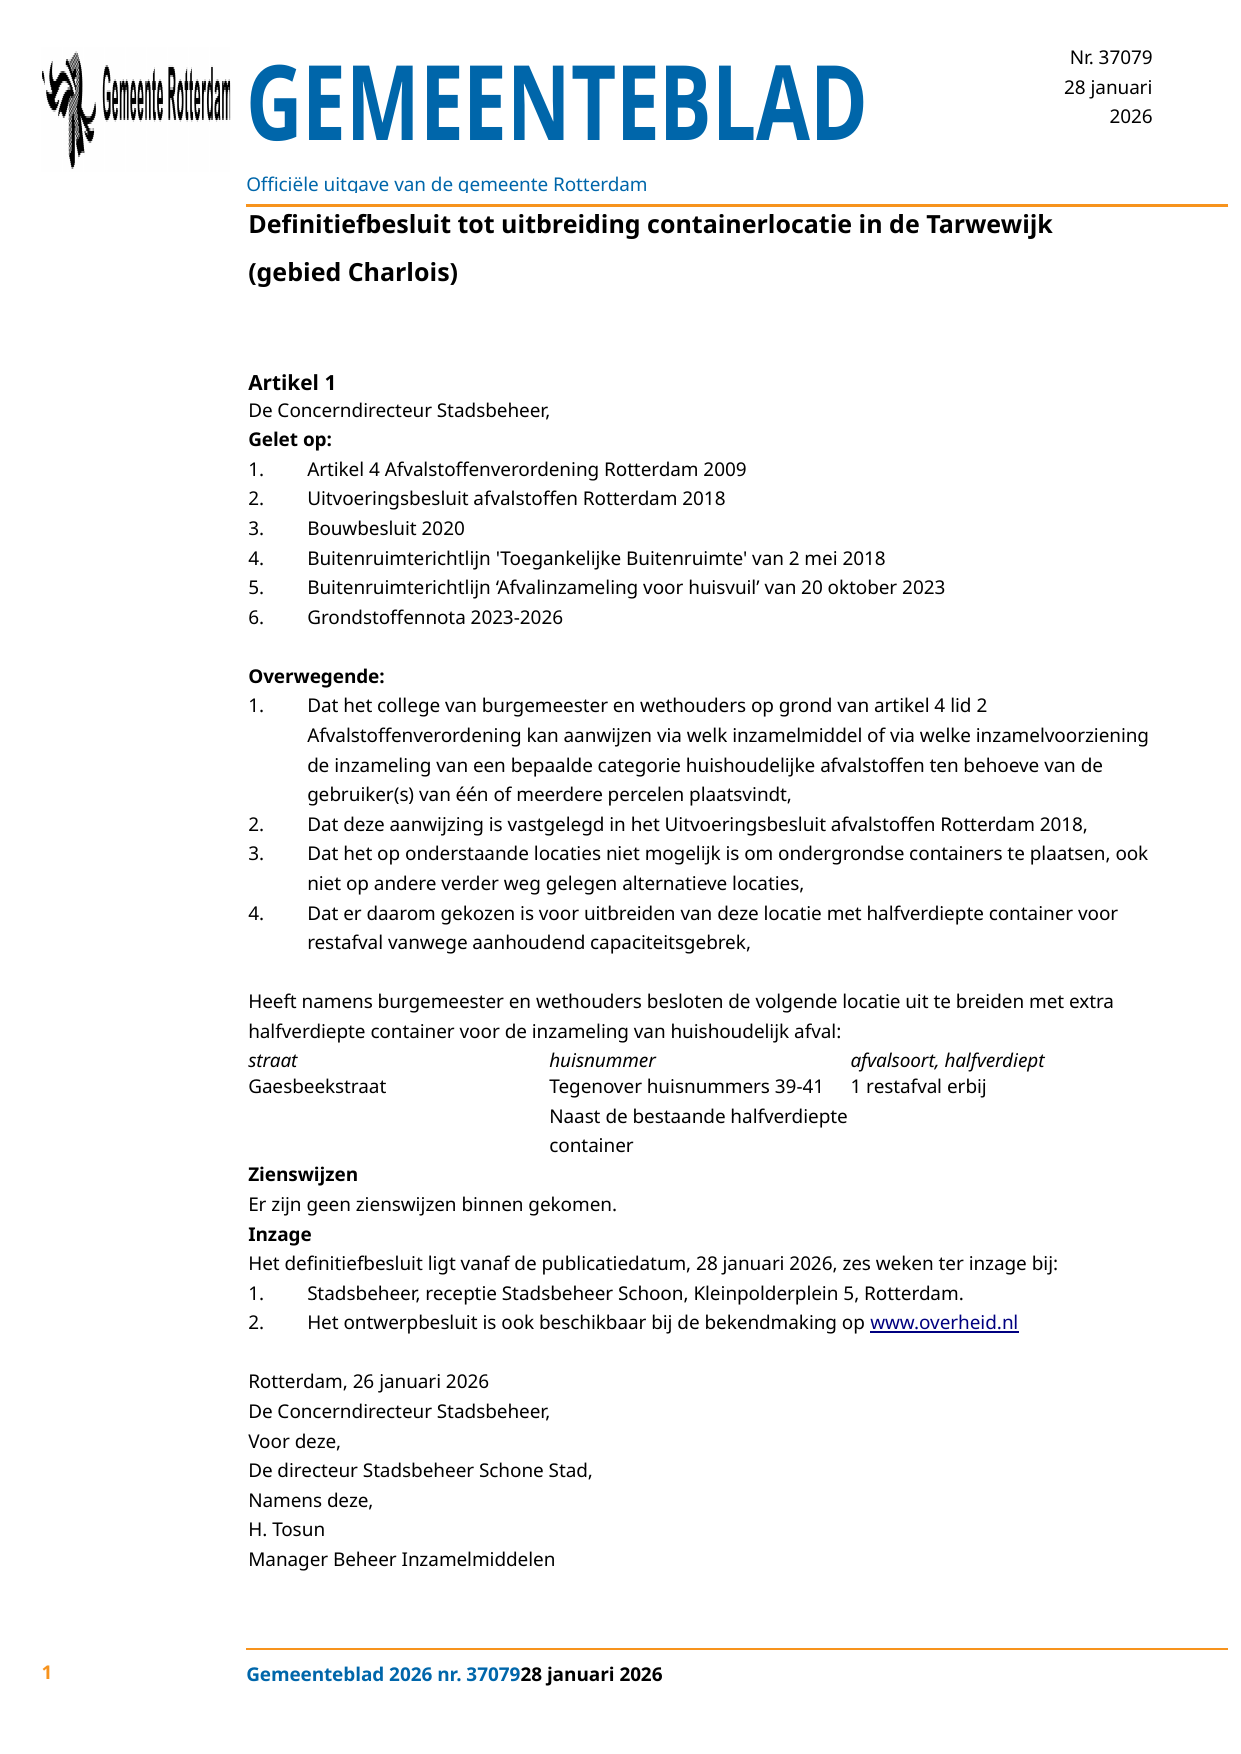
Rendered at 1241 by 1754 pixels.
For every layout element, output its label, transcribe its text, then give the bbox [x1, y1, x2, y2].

text Rotterdam, 26 januari 2026 [248, 1369, 1152, 1394]
table_header afvalsoort, halfverdiept [850, 1048, 1152, 1073]
text Namens deze, [248, 1487, 1152, 1513]
list Buitenruimterichtlijn ‘Afvalinzameling voor huisvuil’ van 20 oktober 2023 [248, 574, 1152, 600]
text Er zijn geen zienswijzen binnen gekomen. [248, 1191, 1152, 1217]
list Artikel 4 Afvalstoffenverordening Rotterdam 2009 [248, 456, 1152, 482]
list Het ontwerpbesluit is ook beschikbaar bij de bekendmaking op www.overheid.nl [248, 1309, 1152, 1335]
list Dat deze aanwijzing is vastgelegd in het Uitvoeringsbesluit afvalstoffen Rotterdam 2018, [248, 811, 1152, 837]
list Buitenruimterichtlijn 'Toegankelijke Buitenruimte' van 2 mei 2018 [248, 545, 1152, 570]
list Bouwbesluit 2020 [248, 515, 1152, 541]
table_cell Tegenover huisnummers 39-41 Naast de bestaande halfverdiepte container [549, 1074, 850, 1158]
text Voor deze, [248, 1428, 1152, 1453]
text De Concerndirecteur Stadsbeheer, [248, 1398, 1152, 1424]
text Manager Beheer Inzamelmiddelen [248, 1546, 1152, 1572]
list Grondstoffennota 2023-2026 [248, 604, 1152, 629]
text Het definitiefbesluit ligt vanaf de publicatiedatum, 28 januari 2026, zes weken ter inzage bij: [248, 1250, 1152, 1276]
list Dat het op onderstaande locaties niet mogelijk is om ondergrondse containers te plaatsen, ook niet op andere verder weg gelegen alternatieve locaties, [248, 841, 1152, 896]
text De Concerndirecteur Stadsbeheer, [248, 397, 1152, 422]
table_header huisnummer [549, 1048, 850, 1073]
text Artikel 1 [248, 368, 1152, 397]
text Inzage [248, 1221, 1152, 1246]
table_cell 1 restafval erbij [850, 1074, 1152, 1158]
list Uitvoeringsbesluit afvalstoffen Rotterdam 2018 [248, 486, 1152, 511]
table_cell Gaesbeekstraat [248, 1074, 549, 1158]
list Dat er daarom gekozen is voor uitbreiden van deze locatie met halfverdiepte container voor restafval vanwege aanhoudend capaciteitsgebrek, [248, 900, 1152, 955]
text Definitiefbesluit tot uitbreiding containerlocatie in de Tarwewijk (gebied Charlois) [248, 207, 1152, 288]
text Overwegende: [248, 663, 1152, 689]
text De directeur Stadsbeheer Schone Stad, [248, 1457, 1152, 1483]
text Zienswijzen [248, 1162, 1152, 1187]
text H. Tosun [248, 1517, 1152, 1542]
table_header straat [248, 1048, 549, 1073]
text Gelet op: [248, 426, 1152, 452]
list Stadsbeheer, receptie Stadsbeheer Schoon, Kleinpolderplein 5, Rotterdam. [248, 1280, 1152, 1306]
picture [41, 47, 231, 172]
list Dat het college van burgemeester en wethouders op grond van artikel 4 lid 2 Afvalstoffenverordening kan aanwijzen via welk inzamelmiddel of via welke inzamelvoorziening de inzameling van een bepaalde categorie huishoudelijke afvalstoffen ten behoeve van de gebruiker(s) van één of meerdere percelen plaatsvindt, [248, 693, 1152, 807]
text Heeft namens burgemeester en wethouders besloten de volgende locatie uit te breiden met extra halfverdiepte container voor de inzameling van huishoudelijk afval: [248, 988, 1152, 1044]
